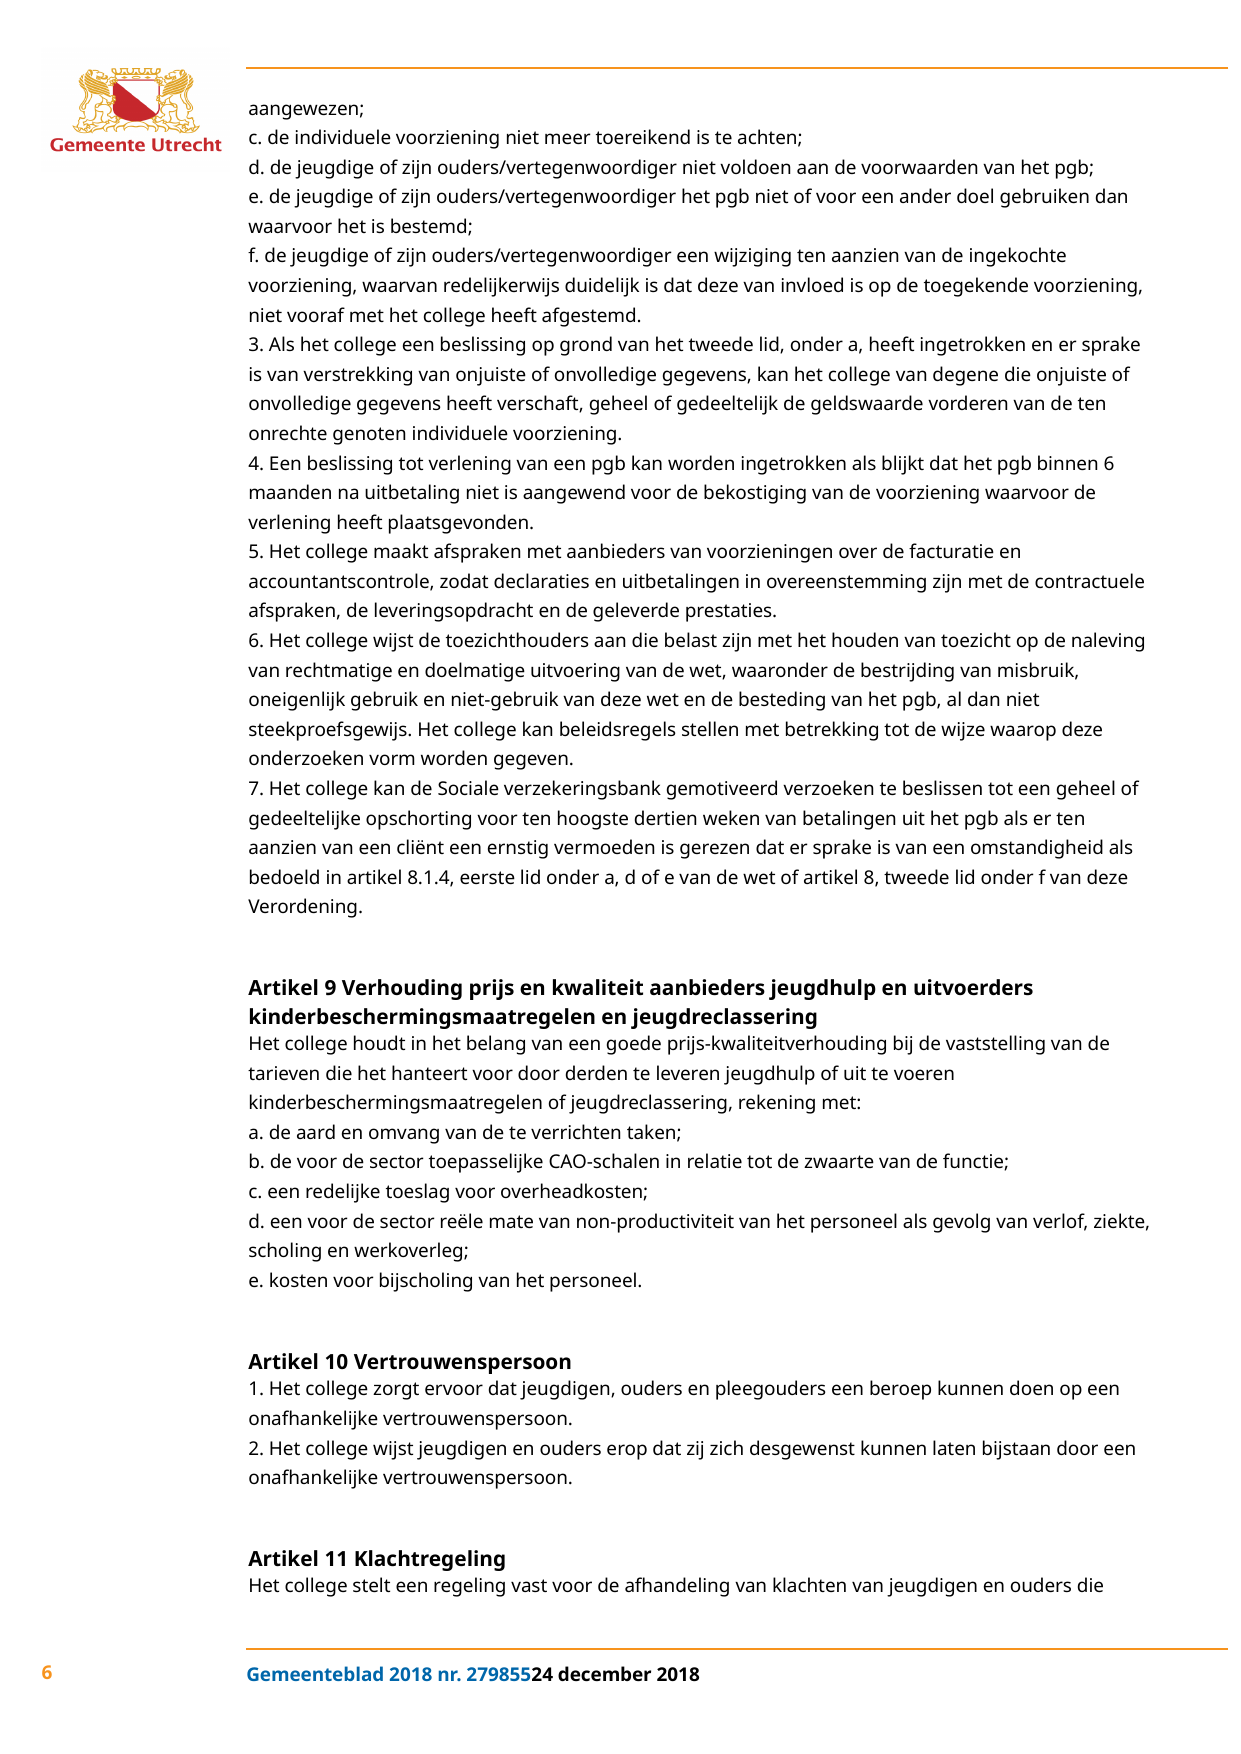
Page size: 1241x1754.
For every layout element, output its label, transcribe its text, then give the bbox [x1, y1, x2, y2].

text Artikel 9 Verhouding prijs en kwaliteit aanbieders jeugdhulp en uitvoerders kinderbeschermingsmaatregelen en jeugdreclassering [248, 973, 1152, 1030]
text d. de jeugdige of zijn ouders/vertegenwoordiger niet voldoen aan de voorwaarden van het pgb; [248, 154, 1152, 180]
text 4. Een beslissing tot verlening van een pgb kan worden ingetrokken als blijkt dat het pgb binnen 6 maanden na uitbetaling niet is aangewend voor de bekostiging van de voorziening waarvoor de verlening heeft plaatsgevonden. [248, 450, 1152, 535]
picture [41, 47, 231, 172]
text Het college stelt een regeling vast voor de afhandeling van klachten van jeugdigen en ouders die [248, 1573, 1152, 1598]
text c. een redelijke toeslag voor overheadkosten; [248, 1178, 1152, 1204]
text 5. Het college maakt afspraken met aanbieders van voorzieningen over de facturatie en accountantscontrole, zodat declaraties en uitbetalingen in overeenstemming zijn met de contractuele afspraken, de leveringsopdracht en de geleverde prestaties. [248, 538, 1152, 623]
text 3. Als het college een beslissing op grond van het tweede lid, onder a, heeft ingetrokken en er sprake is van verstrekking van onjuiste of onvolledige gegevens, kan het college van degene die onjuiste of onvolledige gegevens heeft verschaft, geheel of gedeeltelijk de geldswaarde vorderen van de ten onrechte genoten individuele voorziening. [248, 331, 1152, 446]
text aangewezen; [248, 95, 1152, 121]
text a. de aard en omvang van de te verrichten taken; [248, 1119, 1152, 1145]
text f. de jeugdige of zijn ouders/vertegenwoordiger een wijziging ten aanzien van de ingekochte voorziening, waarvan redelijkerwijs duidelijk is dat deze van invloed is op de toegekende voorziening, niet vooraf met het college heeft afgestemd. [248, 243, 1152, 328]
text Artikel 11 Klachtregeling [248, 1544, 1152, 1573]
text c. de individuele voorziening niet meer toereikend is te achten; [248, 124, 1152, 150]
text e. de jeugdige of zijn ouders/vertegenwoordiger het pgb niet of voor een ander doel gebruiken dan waarvoor het is bestemd; [248, 183, 1152, 239]
text d. een voor de sector reële mate van non-productiviteit van het personeel als gevolg van verlof, ziekte, scholing en werkoverleg; [248, 1208, 1152, 1263]
text Artikel 10 Vertrouwenspersoon [248, 1347, 1152, 1376]
text 6. Het college wijst de toezichthouders aan die belast zijn met het houden van toezicht op de naleving van rechtmatige en doelmatige uitvoering van de wet, waaronder de bestrijding van misbruik, oneigenlijk gebruik en niet-gebruik van deze wet en de besteding van het pgb, al dan niet steekproefsgewijs. Het college kan beleidsregels stellen met betrekking tot de wijze waarop deze onderzoeken vorm worden gegeven. [248, 627, 1152, 771]
text e. kosten voor bijscholing van het personeel. [248, 1267, 1152, 1293]
text Het college houdt in het belang van een goede prijs-kwaliteitverhouding bij de vaststelling van de tarieven die het hanteert voor door derden te leveren jeugdhulp of uit te voeren kinderbeschermingsmaatregelen of jeugdreclassering, rekening met: [248, 1030, 1152, 1115]
text b. de voor de sector toepasselijke CAO-schalen in relatie tot de zwaarte van de functie; [248, 1149, 1152, 1174]
text 7. Het college kan de Sociale verzekeringsbank gemotiveerd verzoeken te beslissen tot een geheel of gedeeltelijke opschorting voor ten hoogste dertien weken van betalingen uit het pgb als er ten aanzien van een cliënt een ernstig vermoeden is gerezen dat er sprake is van een omstandigheid als bedoeld in artikel 8.1.4, eerste lid onder a, d of e van de wet of artikel 8, tweede lid onder f van deze Verordening. [248, 775, 1152, 919]
text 2. Het college wijst jeugdigen en ouders erop dat zij zich desgewenst kunnen laten bijstaan door een onafhankelijke vertrouwenspersoon. [248, 1435, 1152, 1490]
text 1. Het college zorgt ervoor dat jeugdigen, ouders en pleegouders een beroep kunnen doen op een onafhankelijke vertrouwenspersoon. [248, 1376, 1152, 1431]
